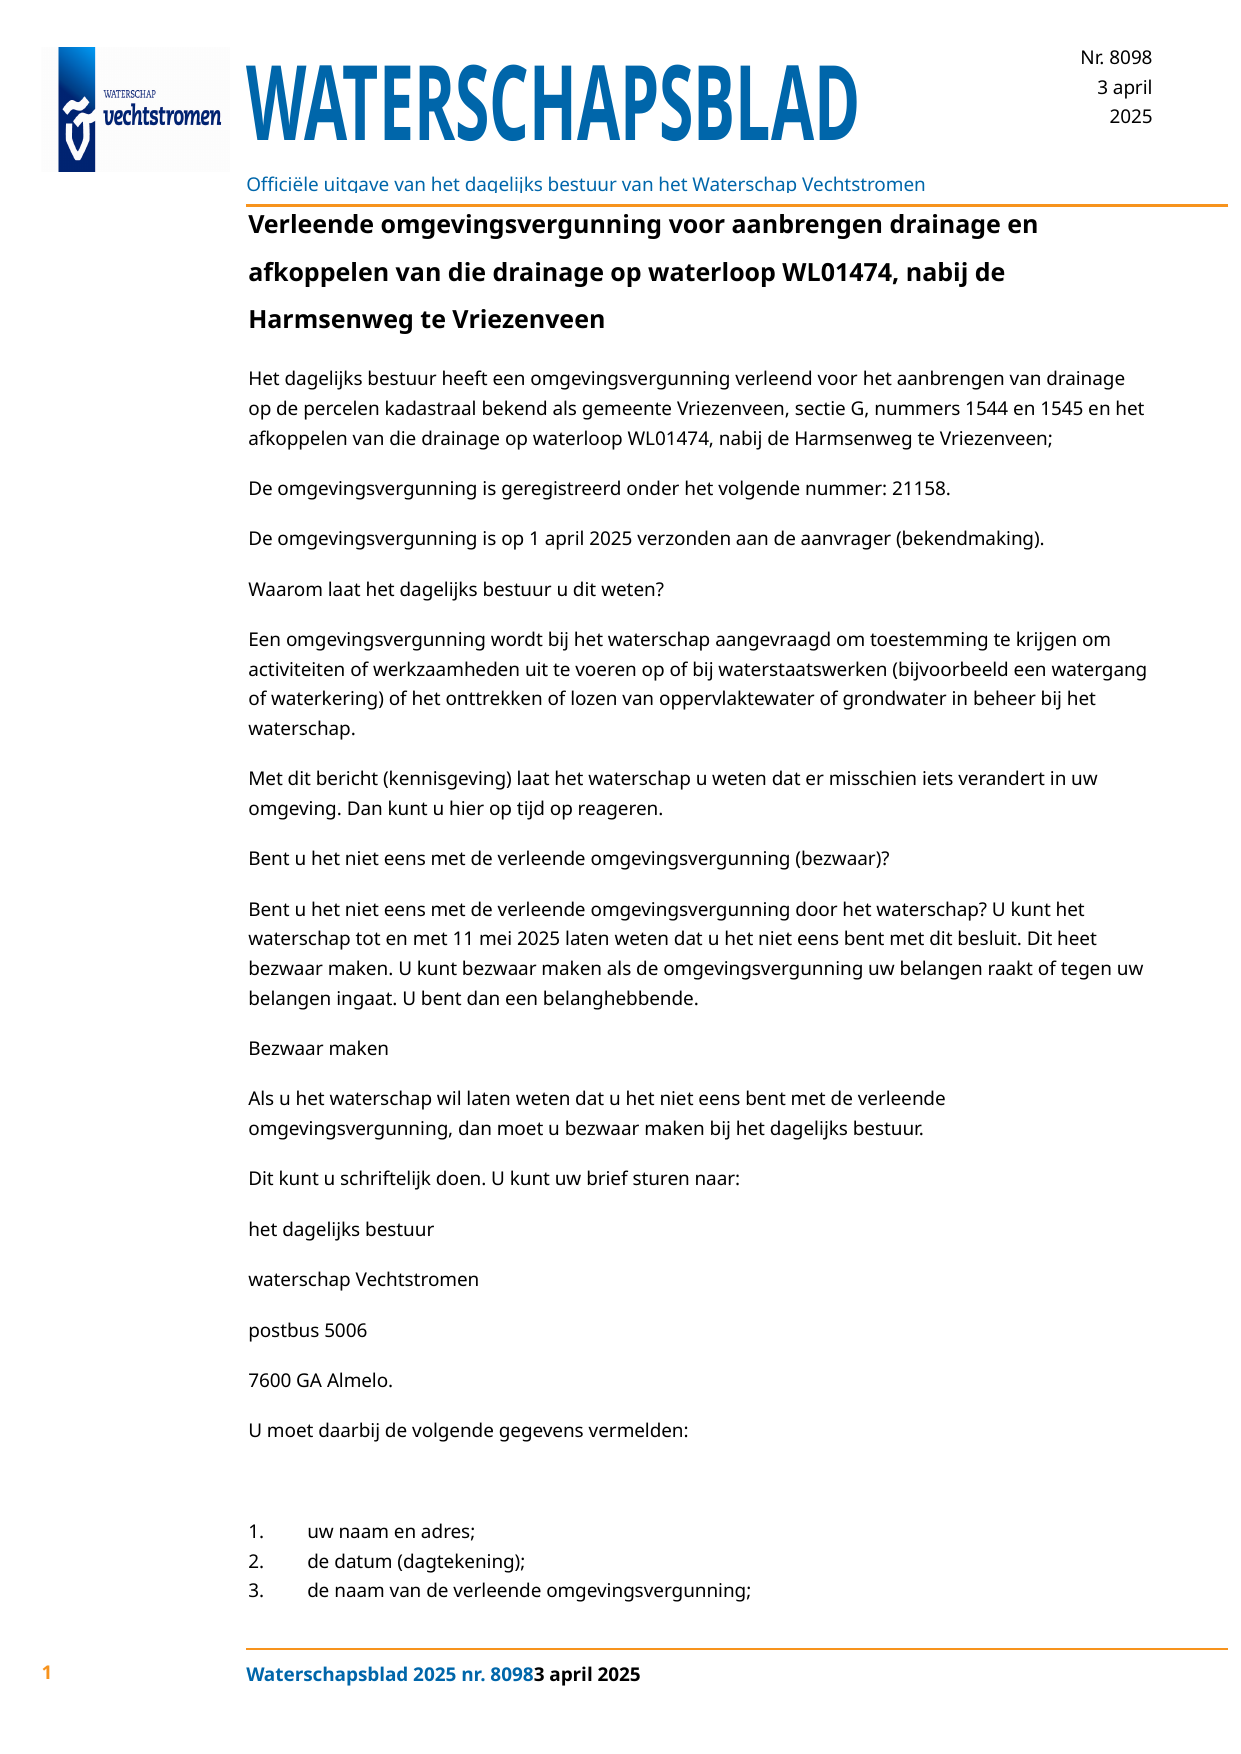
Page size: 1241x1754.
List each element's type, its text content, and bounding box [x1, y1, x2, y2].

text Bent u het niet eens met de verleende omgevingsvergunning (bezwaar)? [248, 846, 1152, 871]
list de naam van de verleende omgevingsvergunning; [248, 1578, 1152, 1603]
text postbus 5006 [248, 1317, 1152, 1342]
text Een omgevingsvergunning wordt bij het waterschap aangevraagd om toestemming te krijgen om activiteiten of werkzaamheden uit te voeren op of bij waterstaatswerken (bijvoorbeeld een watergang of waterkering) of het onttrekken of lozen van oppervlaktewater of grondwater in beheer bij het waterschap. [248, 626, 1152, 741]
text U moet daarbij de volgende gegevens vermelden: [248, 1418, 1152, 1443]
text waterschap Vechtstromen [248, 1266, 1152, 1292]
picture [41, 47, 231, 172]
text Bezwaar maken [248, 1035, 1152, 1061]
list de datum (dagtekening); [248, 1548, 1152, 1574]
text Verleende omgevingsvergunning voor aanbrengen drainage en afkoppelen van die drainage op waterloop WL01474, nabij de Harmsenweg te Vriezenveen [248, 207, 1152, 336]
text Dit kunt u schriftelijk doen. U kunt uw brief sturen naar: [248, 1166, 1152, 1191]
text het dagelijks bestuur [248, 1216, 1152, 1242]
text Met dit bericht (kennisgeving) laat het waterschap u weten dat er misschien iets verandert in uw omgeving. Dan kunt u hier op tijd op reageren. [248, 766, 1152, 821]
list uw naam en adres; [248, 1518, 1152, 1544]
text De omgevingsvergunning is op 1 april 2025 verzonden aan de aanvrager (bekendmaking). [248, 526, 1152, 551]
text 7600 GA Almelo. [248, 1367, 1152, 1393]
text Als u het waterschap wil laten weten dat u het niet eens bent met de verleende omgevingsvergunning, dan moet u bezwaar maken bij het dagelijks bestuur. [248, 1086, 1152, 1141]
text De omgevingsvergunning is geregistreerd onder het volgende nummer: 21158. [248, 475, 1152, 501]
text Bent u het niet eens met de verleende omgevingsvergunning door het waterschap? U kunt het waterschap tot en met 11 mei 2025 laten weten dat u het niet eens bent met dit besluit. Dit heet bezwaar maken. U kunt bezwaar maken als de omgevingsvergunning uw belangen raakt of tegen uw belangen ingaat. U bent dan een belanghebbende. [248, 896, 1152, 1010]
text Waarom laat het dagelijks bestuur u dit weten? [248, 576, 1152, 602]
text Het dagelijks bestuur heeft een omgevingsvergunning verleend voor het aanbrengen van drainage op de percelen kadastraal bekend als gemeente Vriezenveen, sectie G, nummers 1544 en 1545 en het afkoppelen van die drainage op waterloop WL01474, nabij de Harmsenweg te Vriezenveen; [248, 366, 1152, 450]
